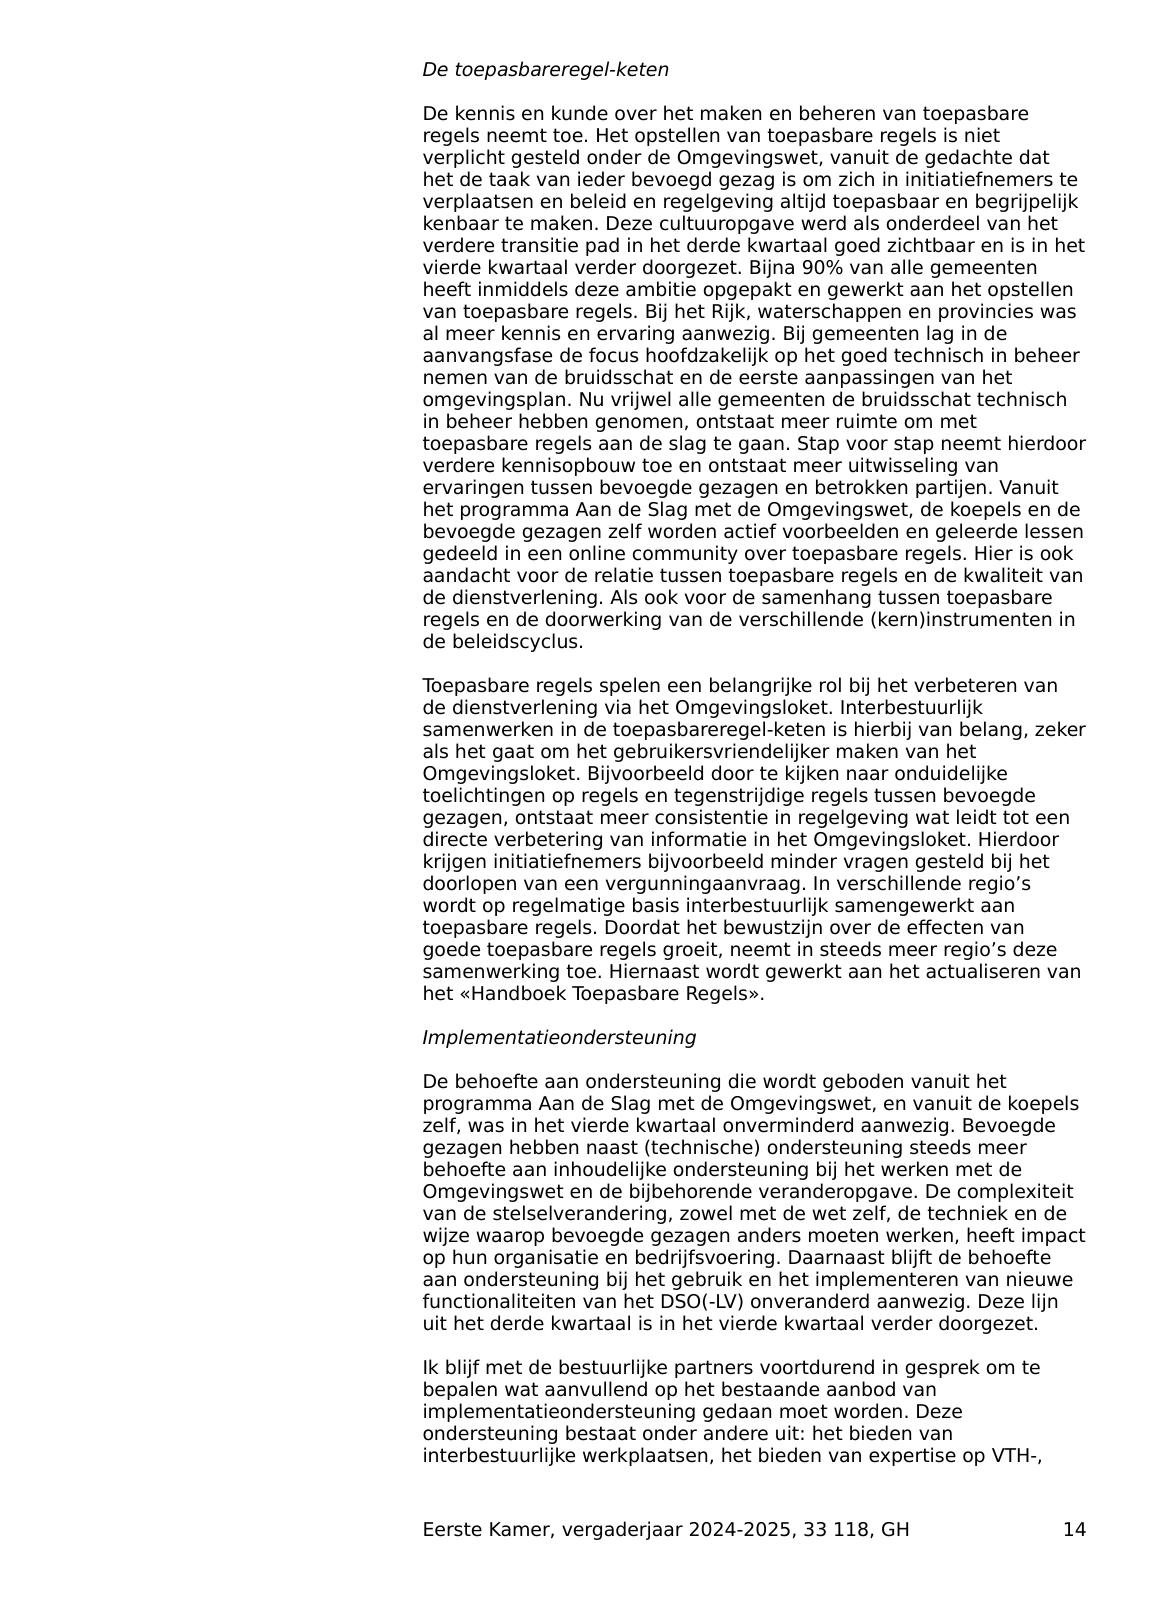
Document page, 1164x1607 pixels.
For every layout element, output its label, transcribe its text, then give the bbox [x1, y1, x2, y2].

subtitle De toepasbareregel-keten [422, 59, 1087, 81]
text De behoefte aan ondersteuning die wordt geboden vanuit het programma Aan de Slag met de Omgevingswet, en vanuit de koepels zelf, was in het vierde kwartaal onverminderd aanwezig. Bevoegde gezagen hebben naast (technische) ondersteuning steeds meer behoefte aan inhoudelijke ondersteuning bij het werken met de Omgevingswet en de bijbehorende veranderopgave. De complexiteit van de stelselverandering, zowel met de wet zelf, de techniek en de wijze waarop bevoegde gezagen anders moeten werken, heeft impact op hun organisatie en bedrijfsvoering. Daarnaast blijft de behoefte aan ondersteuning bij het gebruik en het implementeren van nieuwe functionaliteiten van het DSO(-LV) onveranderd aanwezig. Deze lijn uit het derde kwartaal is in het vierde kwartaal verder doorgezet. [422, 1071, 1087, 1335]
subtitle Implementatieondersteuning [422, 1027, 1087, 1049]
text Ik blijf met de bestuurlijke partners voortdurend in gesprek om te bepalen wat aanvullend op het bestaande aanbod van implementatieondersteuning gedaan moet worden. Deze ondersteuning bestaat onder andere uit: het bieden van interbestuurlijke werkplaatsen, het bieden van expertise op VTH-, [422, 1357, 1087, 1467]
text De kennis en kunde over het maken en beheren van toepasbare regels neemt toe. Het opstellen van toepasbare regels is niet verplicht gesteld onder de Omgevingswet, vanuit de gedachte dat het de taak van ieder bevoegd gezag is om zich in initiatiefnemers te verplaatsen en beleid en regelgeving altijd toepasbaar en begrijpelijk kenbaar te maken. Deze cultuuropgave werd als onderdeel van het verdere transitie pad in het derde kwartaal goed zichtbaar en is in het vierde kwartaal verder doorgezet. Bijna 90% van alle gemeenten heeft inmiddels deze ambitie opgepakt en gewerkt aan het opstellen van toepasbare regels. Bij het Rijk, waterschappen en provincies was al meer kennis en ervaring aanwezig. Bij gemeenten lag in de aanvangsfase de focus hoofdzakelijk op het goed technisch in beheer nemen van de bruidsschat en de eerste aanpassingen van het omgevingsplan. Nu vrijwel alle gemeenten de bruidsschat technisch in beheer hebben genomen, ontstaat meer ruimte om met toepasbare regels aan de slag te gaan. Stap voor stap neemt hierdoor verdere kennisopbouw toe en ontstaat meer uitwisseling van ervaringen tussen bevoegde gezagen en betrokken partijen. Vanuit het programma Aan de Slag met de Omgevingswet, de koepels en de bevoegde gezagen zelf worden actief voorbeelden en geleerde lessen gedeeld in een online community over toepasbare regels. Hier is ook aandacht voor de relatie tussen toepasbare regels en de kwaliteit van de dienstverlening. Als ook voor de samenhang tussen toepasbare regels en de doorwerking van de verschillende (kern)instrumenten in de beleidscyclus. [422, 103, 1087, 653]
text Toepasbare regels spelen een belangrijke rol bij het verbeteren van de dienstverlening via het Omgevingsloket. Interbestuurlijk samenwerken in de toepasbareregel-keten is hierbij van belang, zeker als het gaat om het gebruikersvriendelijker maken van het Omgevingsloket. Bijvoorbeeld door te kijken naar onduidelijke toelichtingen op regels en tegenstrijdige regels tussen bevoegde gezagen, ontstaat meer consistentie in regelgeving wat leidt tot een directe verbetering van informatie in het Omgevingsloket. Hierdoor krijgen initiatiefnemers bijvoorbeeld minder vragen gesteld bij het doorlopen van een vergunningaanvraag. In verschillende regio’s wordt op regelmatige basis interbestuurlijk samengewerkt aan toepasbare regels. Doordat het bewustzijn over de effecten van goede toepasbare regels groeit, neemt in steeds meer regio’s deze samenwerking toe. Hiernaast wordt gewerkt aan het actualiseren van het «Handboek Toepasbare Regels». [422, 675, 1087, 1004]
